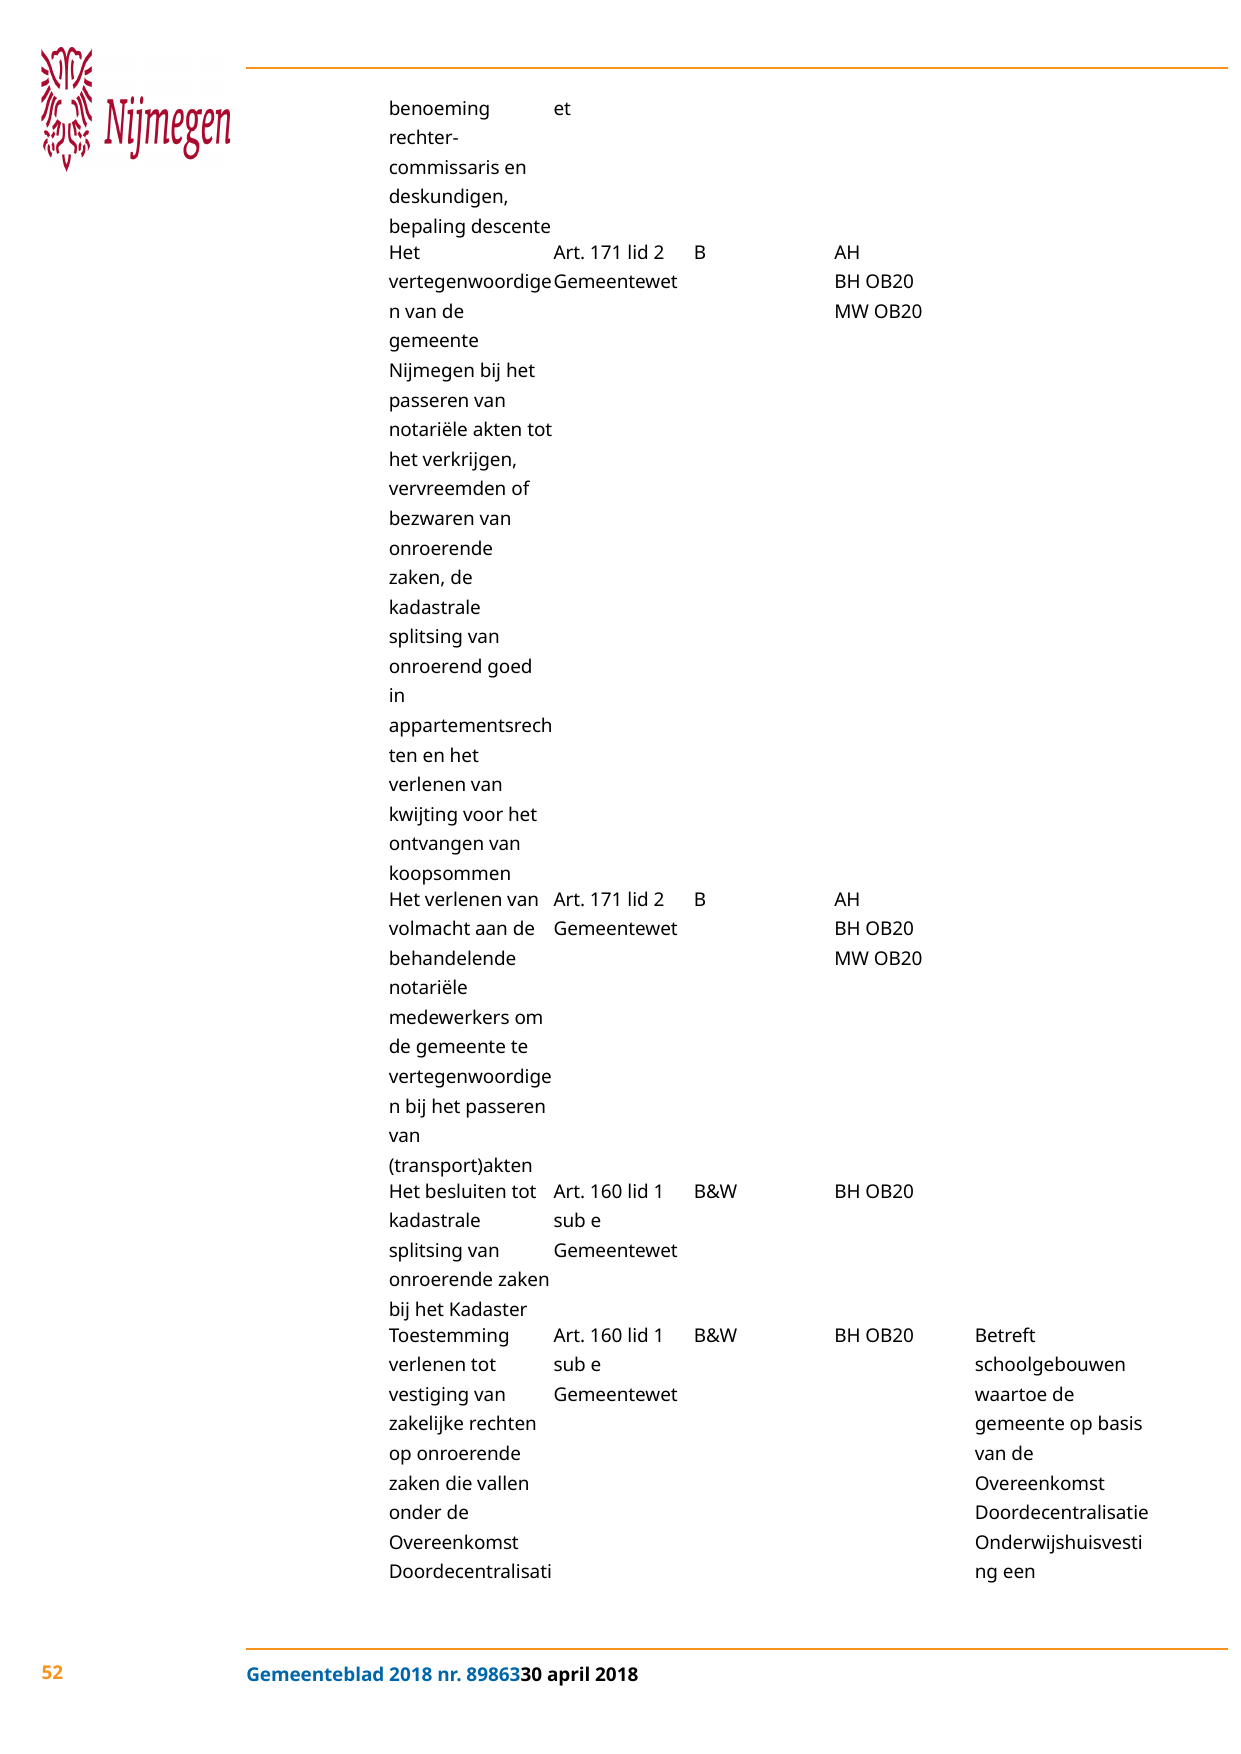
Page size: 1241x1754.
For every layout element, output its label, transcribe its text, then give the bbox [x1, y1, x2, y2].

table_cell [248, 239, 388, 886]
table_cell B&W [694, 1178, 834, 1322]
table_cell B [694, 239, 834, 886]
table_cell Art. 160 lid 1 sub e Gemeentewet [553, 1178, 694, 1322]
table_cell et [553, 95, 694, 239]
table_cell Art. 171 lid 2 Gemeentewet [553, 239, 694, 886]
table_cell AH BH OB20 MW OB20 [834, 239, 974, 886]
table_cell Het verlenen van volmacht aan de behandelende notariële medewerkers om de gemeente te vertegenwoordigen bij het passeren van (transport)akten [389, 886, 553, 1178]
table_cell BH OB20 [834, 1322, 974, 1584]
table_cell Art. 171 lid 2 Gemeentewet [553, 886, 694, 1178]
table_cell BH OB20 [834, 1178, 974, 1322]
table_cell benoeming rechter-commissaris en deskundigen, bepaling descente [389, 95, 553, 239]
table_cell [975, 1178, 1152, 1322]
table_cell [248, 95, 388, 239]
table_cell [975, 95, 1152, 239]
table_cell AH BH OB20 MW OB20 [834, 886, 974, 1178]
table_cell [248, 1178, 388, 1322]
table_cell [248, 886, 388, 1178]
table_cell Betreft schoolgebouwen waartoe de gemeente op basis van de Overeenkomst Doordecentralisatie Onderwijshuisvesting een [975, 1322, 1152, 1584]
table_cell B [694, 886, 834, 1178]
table_cell Art. 160 lid 1 sub e Gemeentewet [553, 1322, 694, 1584]
table_cell [834, 95, 974, 239]
table_cell Het besluiten tot kadastrale splitsing van onroerende zaken bij het Kadaster [389, 1178, 553, 1322]
table_cell [975, 239, 1152, 886]
picture [41, 47, 231, 172]
table_cell [248, 1322, 388, 1584]
table_cell Toestemming verlenen tot vestiging van zakelijke rechten op onroerende zaken die vallen onder de Overeenkomst Doordecentralisati [389, 1322, 553, 1584]
table_cell [975, 886, 1152, 1178]
table_cell Het vertegenwoordigen van de gemeente Nijmegen bij het passeren van notariële akten tot het verkrijgen, vervreemden of bezwaren van onroerende zaken, de kadastrale splitsing van onroerend goed in appartementsrechten en het verlenen van kwijting voor het ontvangen van koopsommen [389, 239, 553, 886]
table_cell B&W [694, 1322, 834, 1584]
table_cell [694, 95, 834, 239]
